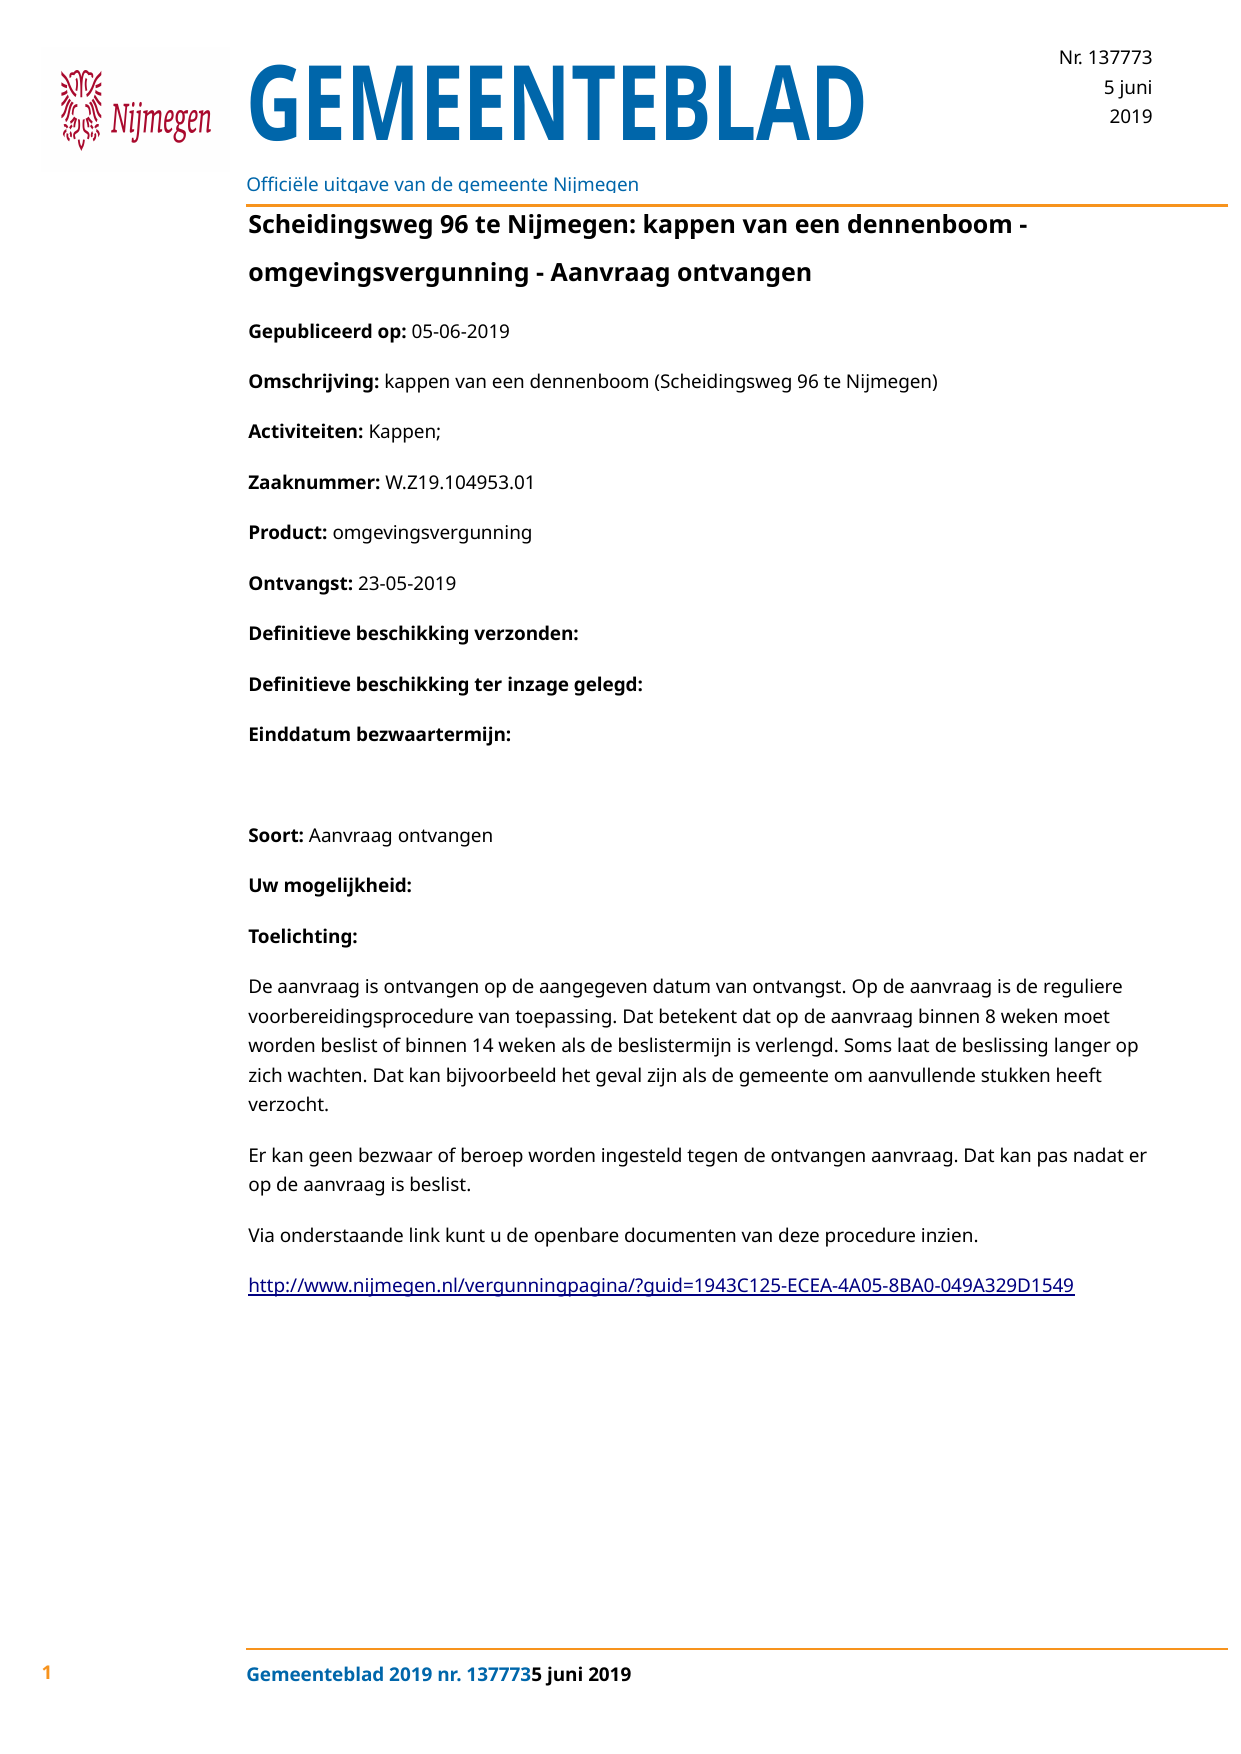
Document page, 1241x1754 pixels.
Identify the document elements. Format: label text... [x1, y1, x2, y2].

text Gepubliceerd op: 05-06-2019 [248, 318, 1152, 344]
text Soort: Aanvraag ontvangen [248, 822, 1152, 848]
text Ontvangst: 23-05-2019 [248, 570, 1152, 596]
text Omschrijving: kappen van een dennenboom (Scheidingsweg 96 te Nijmegen) [248, 368, 1152, 394]
text Einddatum bezwaartermijn: [248, 721, 1152, 747]
text Scheidingsweg 96 te Nijmegen: kappen van een dennenboom - omgevingsvergunning - Aanvraag ontvangen [248, 207, 1152, 288]
text De aanvraag is ontvangen op de aangegeven datum van ontvangst. Op de aanvraag is de reguliere voorbereidingsprocedure van toepassing. Dat betekent dat op de aanvraag binnen 8 weken moet worden beslist of binnen 14 weken als de beslistermijn is verlengd. Soms laat de beslissing langer op zich wachten. Dat kan bijvoorbeeld het geval zijn als de gemeente om aanvullende stukken heeft verzocht. [248, 973, 1152, 1117]
text Zaaknummer: W.Z19.104953.01 [248, 469, 1152, 495]
text Product: omgevingsvergunning [248, 519, 1152, 545]
text Uw mogelijkheid: [248, 872, 1152, 898]
text http://www.nijmegen.nl/vergunningpagina/?guid=1943C125-ECEA-4A05-8BA0-049A329D1549 [248, 1272, 1152, 1298]
text Activiteiten: Kappen; [248, 419, 1152, 444]
text Er kan geen bezwaar of beroep worden ingesteld tegen de ontvangen aanvraag. Dat kan pas nadat er op de aanvraag is beslist. [248, 1142, 1152, 1197]
picture [41, 47, 231, 172]
text Via onderstaande link kunt u de openbare documenten van deze procedure inzien. [248, 1222, 1152, 1248]
text Toelichting: [248, 923, 1152, 949]
text Definitieve beschikking verzonden: [248, 620, 1152, 646]
text Definitieve beschikking ter inzage gelegd: [248, 671, 1152, 697]
